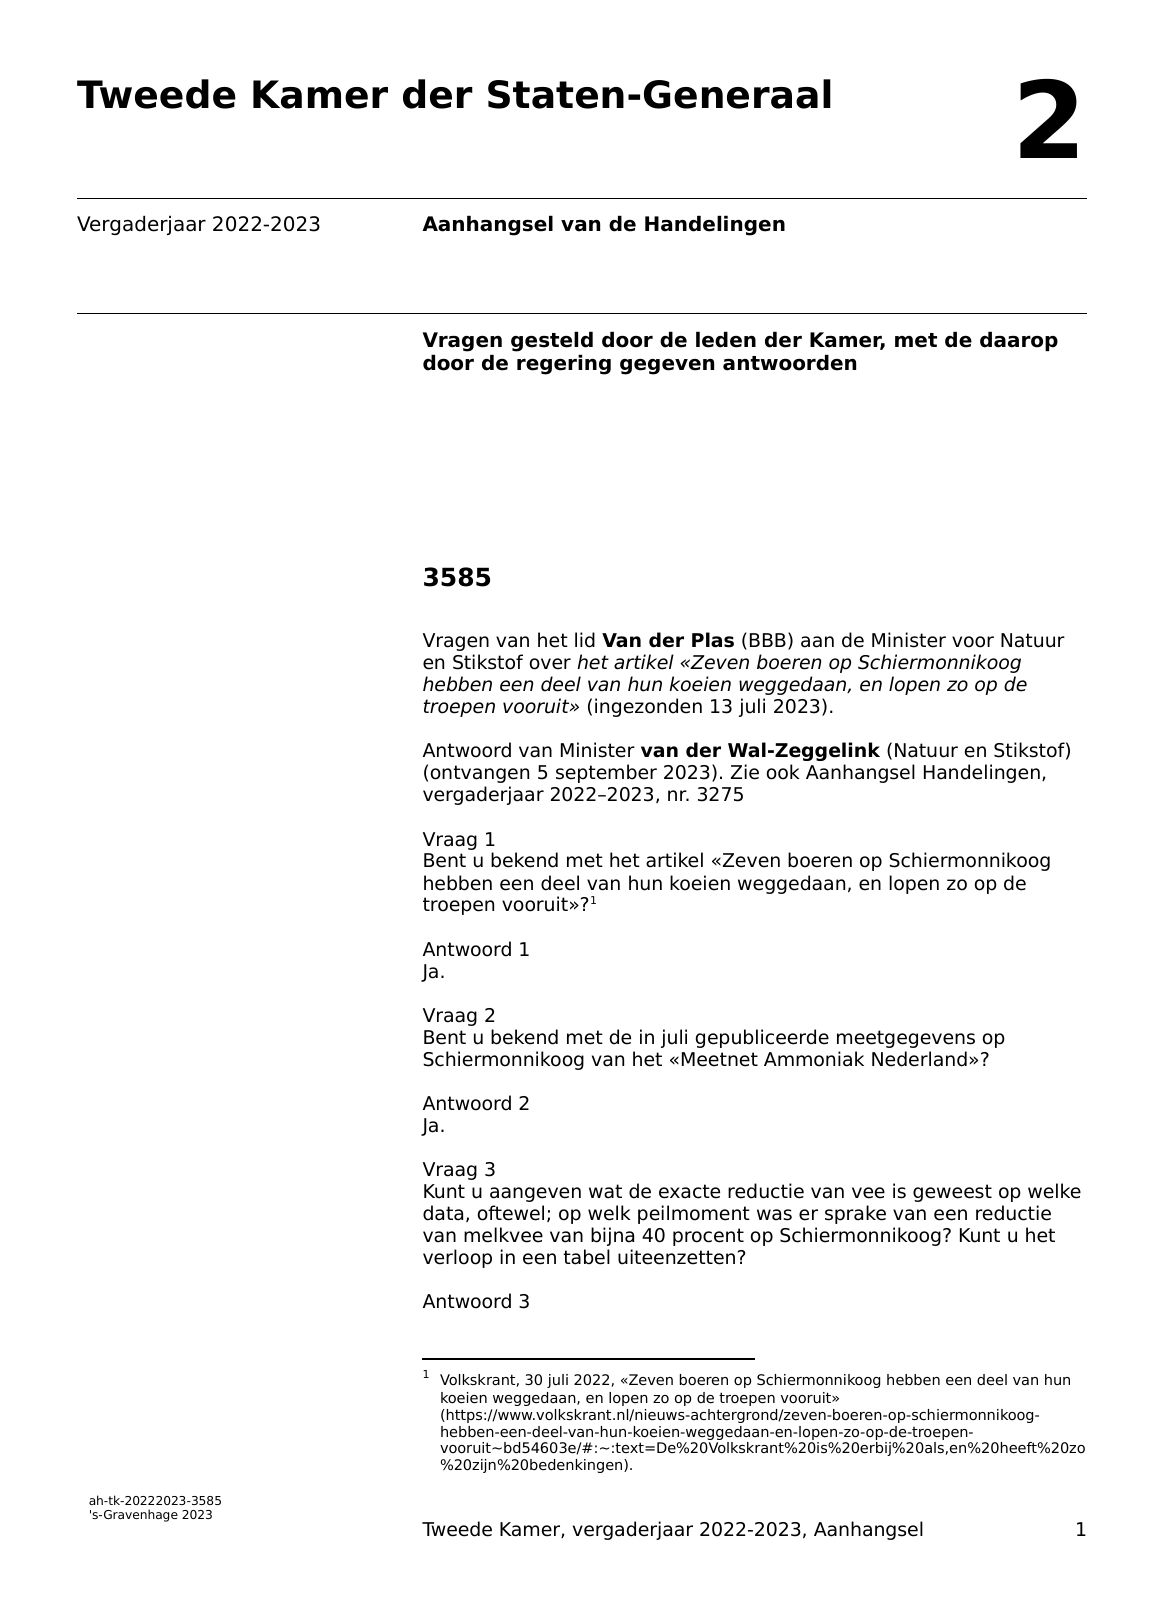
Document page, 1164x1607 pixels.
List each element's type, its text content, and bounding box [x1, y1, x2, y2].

text Vragen van het lid Van der Plas (BBB) aan de Minister voor Natuur en Stikstof over het artikel «Zeven boeren op Schiermonnikoog hebben een deel van hun koeien weggedaan, en lopen zo op de troepen vooruit» (ingezonden 13 juli 2023). [422, 630, 1087, 718]
text Antwoord 3 [422, 1291, 1087, 1313]
text Ja. [422, 961, 1087, 982]
table_cell [77, 314, 422, 375]
text Bent u bekend met de in juli gepubliceerde meetgegevens op Schiermonnikoog van het «Meetnet Ammoniak Nederland»? [422, 1027, 1087, 1071]
text ah-tk-20222023-3585 [88, 1494, 323, 1508]
text Vraag 2 [422, 1005, 1087, 1027]
text Volkskrant, 30 juli 2022, «Zeven boeren op Schiermonnikoog hebben een deel van hun koeien weggedaan, en lopen zo op de troepen vooruit» (https://www.volkskrant.nl/nieuws-achtergrond/zeven-boeren-op-schiermonnikoog-hebben-een-deel-van-hun-koeien-weggedaan-en-lopen-zo-op-de-troepen-vooruit~bd54603e/#:~:text=De%20Volkskrant%20is%20erbij%20als,en%20heeft%20zo%20zijn%20bedenkingen). [422, 1368, 1087, 1474]
text Kunt u aangeven wat de exacte reductie van vee is geweest op welke data, oftewel; op welk peilmoment was er sprake van een reductie van melkvee van bijna 40 procent op Schiermonnikoog? Kunt u het verloop in een tabel uiteenzetten? [422, 1181, 1087, 1269]
text Antwoord 2 [422, 1093, 1087, 1115]
table_cell Vragen gesteld door de leden der Kamer, met de daarop door de regering gegeven antwoorden [422, 314, 1087, 375]
text 3585 [422, 563, 1087, 592]
table_header Tweede Kamer der Staten-Generaal [77, 59, 886, 198]
text Antwoord 1 [422, 938, 1087, 961]
table_header 2 [886, 59, 1087, 198]
text Vraag 1 [422, 828, 1087, 850]
table_cell Aanhangsel van de Handelingen [422, 199, 1087, 313]
text Ja. [422, 1115, 1087, 1137]
table_cell Vergaderjaar 2022-2023 [77, 199, 422, 313]
text Vraag 3 [422, 1159, 1087, 1181]
text 's-Gravenhage 2023 [88, 1508, 323, 1522]
text Bent u bekend met het artikel «Zeven boeren op Schiermonnikoog hebben een deel van hun koeien weggedaan, en lopen zo op de troepen vooruit»? [422, 850, 1087, 916]
text Antwoord van Minister van der Wal-Zeggelink (Natuur en Stikstof) (ontvangen 5 september 2023). Zie ook Aanhangsel Handelingen, vergaderjaar 2022–2023, nr. 3275 [422, 740, 1087, 806]
